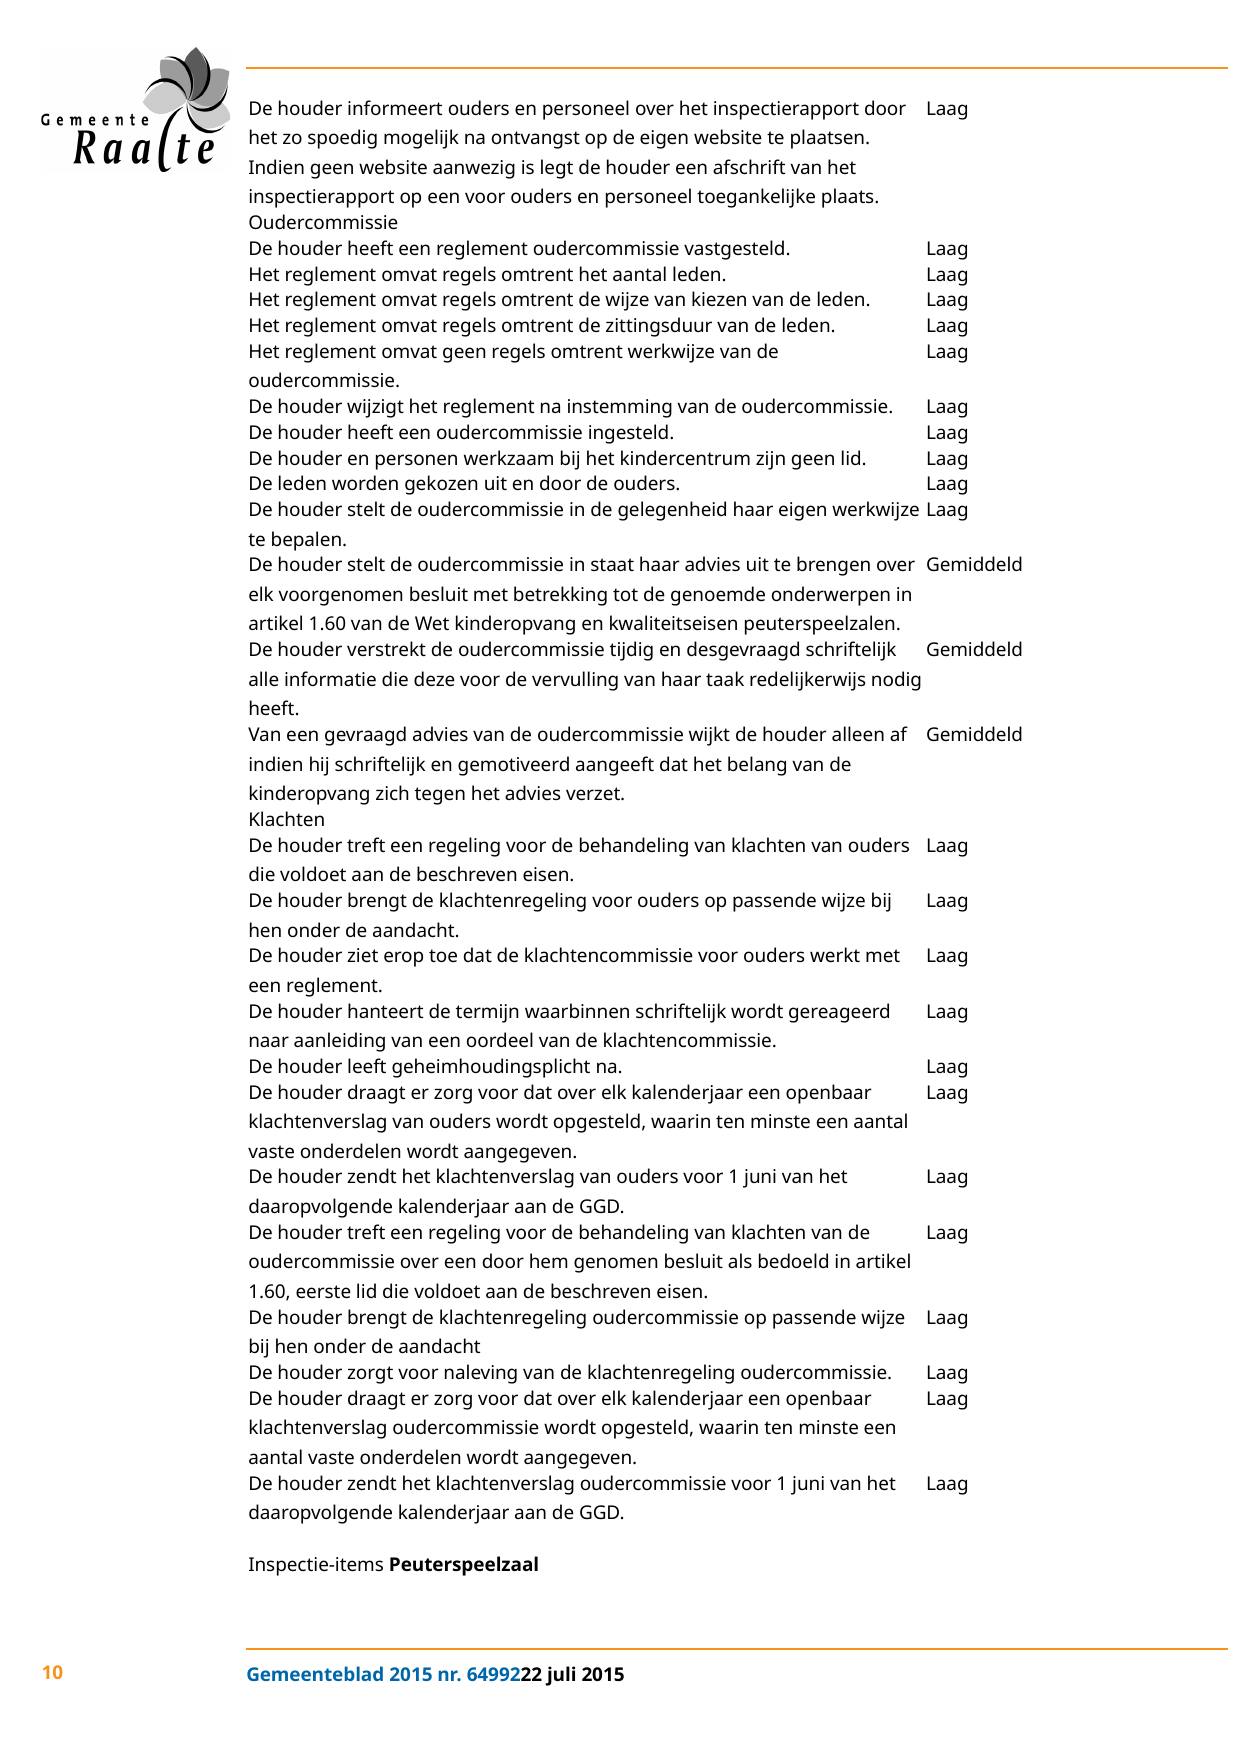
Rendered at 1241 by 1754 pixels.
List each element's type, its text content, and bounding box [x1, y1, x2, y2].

table_cell Laag [926, 1470, 1152, 1525]
table_cell De leden worden gekozen uit en door de ouders. [248, 470, 926, 496]
table_cell Laag [926, 235, 1152, 261]
table_cell De houder brengt de klachtenregeling voor ouders op passende wijze bij hen onder de aandacht. [248, 887, 926, 942]
table_cell De houder heeft een reglement oudercommissie vastgesteld. [248, 235, 926, 261]
table_cell Laag [926, 1053, 1152, 1079]
table_cell Gemiddeld [926, 636, 1152, 721]
table_cell Laag [926, 998, 1152, 1053]
table_cell Gemiddeld [926, 551, 1152, 636]
table_cell Laag [926, 887, 1152, 942]
table_cell De houder leeft geheimhoudingsplicht na. [248, 1053, 926, 1079]
table_cell De houder brengt de klachtenregeling oudercommissie op passende wijze bij hen onder de aandacht [248, 1304, 926, 1359]
table_cell Laag [926, 1359, 1152, 1385]
table_cell Het reglement omvat regels omtrent het aantal leden. [248, 261, 926, 286]
table_cell De houder treft een regeling voor de behandeling van klachten van ouders die voldoet aan de beschreven eisen. [248, 832, 926, 887]
table_cell Gemiddeld [926, 721, 1152, 806]
table_cell De houder wijzigt het reglement na instemming van de oudercommissie. [248, 393, 926, 419]
table_cell De houder hanteert de termijn waarbinnen schriftelijk wordt gereageerd naar aanleiding van een oordeel van de klachtencommissie. [248, 998, 926, 1053]
table_cell [926, 209, 1152, 235]
table_cell Laag [926, 1219, 1152, 1304]
table_cell De houder heeft een oudercommissie ingesteld. [248, 419, 926, 445]
table_cell Laag [926, 393, 1152, 419]
table_cell De houder ziet erop toe dat de klachtencommissie voor ouders werkt met een reglement. [248, 943, 926, 998]
table_cell Laag [926, 496, 1152, 551]
table_cell De houder verstrekt de oudercommissie tijdig en desgevraagd schriftelijk alle informatie die deze voor de vervulling van haar taak redelijkerwijs nodig heeft. [248, 636, 926, 721]
table_cell Het reglement omvat regels omtrent de wijze van kiezen van de leden. [248, 286, 926, 312]
table_cell De houder stelt de oudercommissie in staat haar advies uit te brengen over elk voorgenomen besluit met betrekking tot de genoemde onderwerpen in artikel 1.60 van de Wet kinderopvang en kwaliteitseisen peuterspeelzalen. [248, 551, 926, 636]
table_cell De houder zendt het klachtenverslag van ouders voor 1 juni van het daaropvolgende kalenderjaar aan de GGD. [248, 1164, 926, 1219]
table_cell De houder draagt er zorg voor dat over elk kalenderjaar een openbaar klachtenverslag oudercommissie wordt opgesteld, waarin ten minste een aantal vaste onderdelen wordt aangegeven. [248, 1385, 926, 1470]
table_cell Laag [926, 1304, 1152, 1359]
text Inspectie-items Peuterspeelzaal [248, 1551, 1152, 1577]
table_cell Van een gevraagd advies van de oudercommissie wijkt de houder alleen af indien hij schriftelijk en gemotiveerd aangeeft dat het belang van de kinderopvang zich tegen het advies verzet. [248, 721, 926, 806]
table_cell Laag [926, 338, 1152, 393]
table_cell De houder draagt er zorg voor dat over elk kalenderjaar een openbaar klachtenverslag van ouders wordt opgesteld, waarin ten minste een aantal vaste onderdelen wordt aangegeven. [248, 1079, 926, 1164]
table_cell De houder informeert ouders en personeel over het inspectierapport door het zo spoedig mogelijk na ontvangst op de eigen website te plaatsen. Indien geen website aanwezig is legt de houder een afschrift van het inspectierapport op een voor ouders en personeel toegankelijke plaats. [248, 95, 926, 209]
table_cell Laag [926, 470, 1152, 496]
table_cell Laag [926, 1385, 1152, 1470]
table_cell Oudercommissie [248, 209, 926, 235]
table_cell De houder zorgt voor naleving van de klachtenregeling oudercommissie. [248, 1359, 926, 1385]
table_cell [926, 806, 1152, 832]
picture [41, 47, 231, 172]
table_cell Laag [926, 943, 1152, 998]
table_cell Laag [926, 261, 1152, 286]
table_cell De houder en personen werkzaam bij het kindercentrum zijn geen lid. [248, 445, 926, 470]
table_cell Klachten [248, 806, 926, 832]
table_cell Het reglement omvat regels omtrent de zittingsduur van de leden. [248, 312, 926, 338]
table_cell Laag [926, 832, 1152, 887]
table_cell Laag [926, 445, 1152, 470]
table_cell Het reglement omvat geen regels omtrent werkwijze van de oudercommissie. [248, 338, 926, 393]
table_cell Laag [926, 419, 1152, 445]
table_cell De houder zendt het klachtenverslag oudercommissie voor 1 juni van het daaropvolgende kalenderjaar aan de GGD. [248, 1470, 926, 1525]
table_cell Laag [926, 286, 1152, 312]
table_cell De houder treft een regeling voor de behandeling van klachten van de oudercommissie over een door hem genomen besluit als bedoeld in artikel 1.60, eerste lid die voldoet aan de beschreven eisen. [248, 1219, 926, 1304]
table_cell Laag [926, 1164, 1152, 1219]
table_cell Laag [926, 95, 1152, 209]
table_cell Laag [926, 1079, 1152, 1164]
table_cell De houder stelt de oudercommissie in de gelegenheid haar eigen werkwijze te bepalen. [248, 496, 926, 551]
table_cell Laag [926, 312, 1152, 338]
